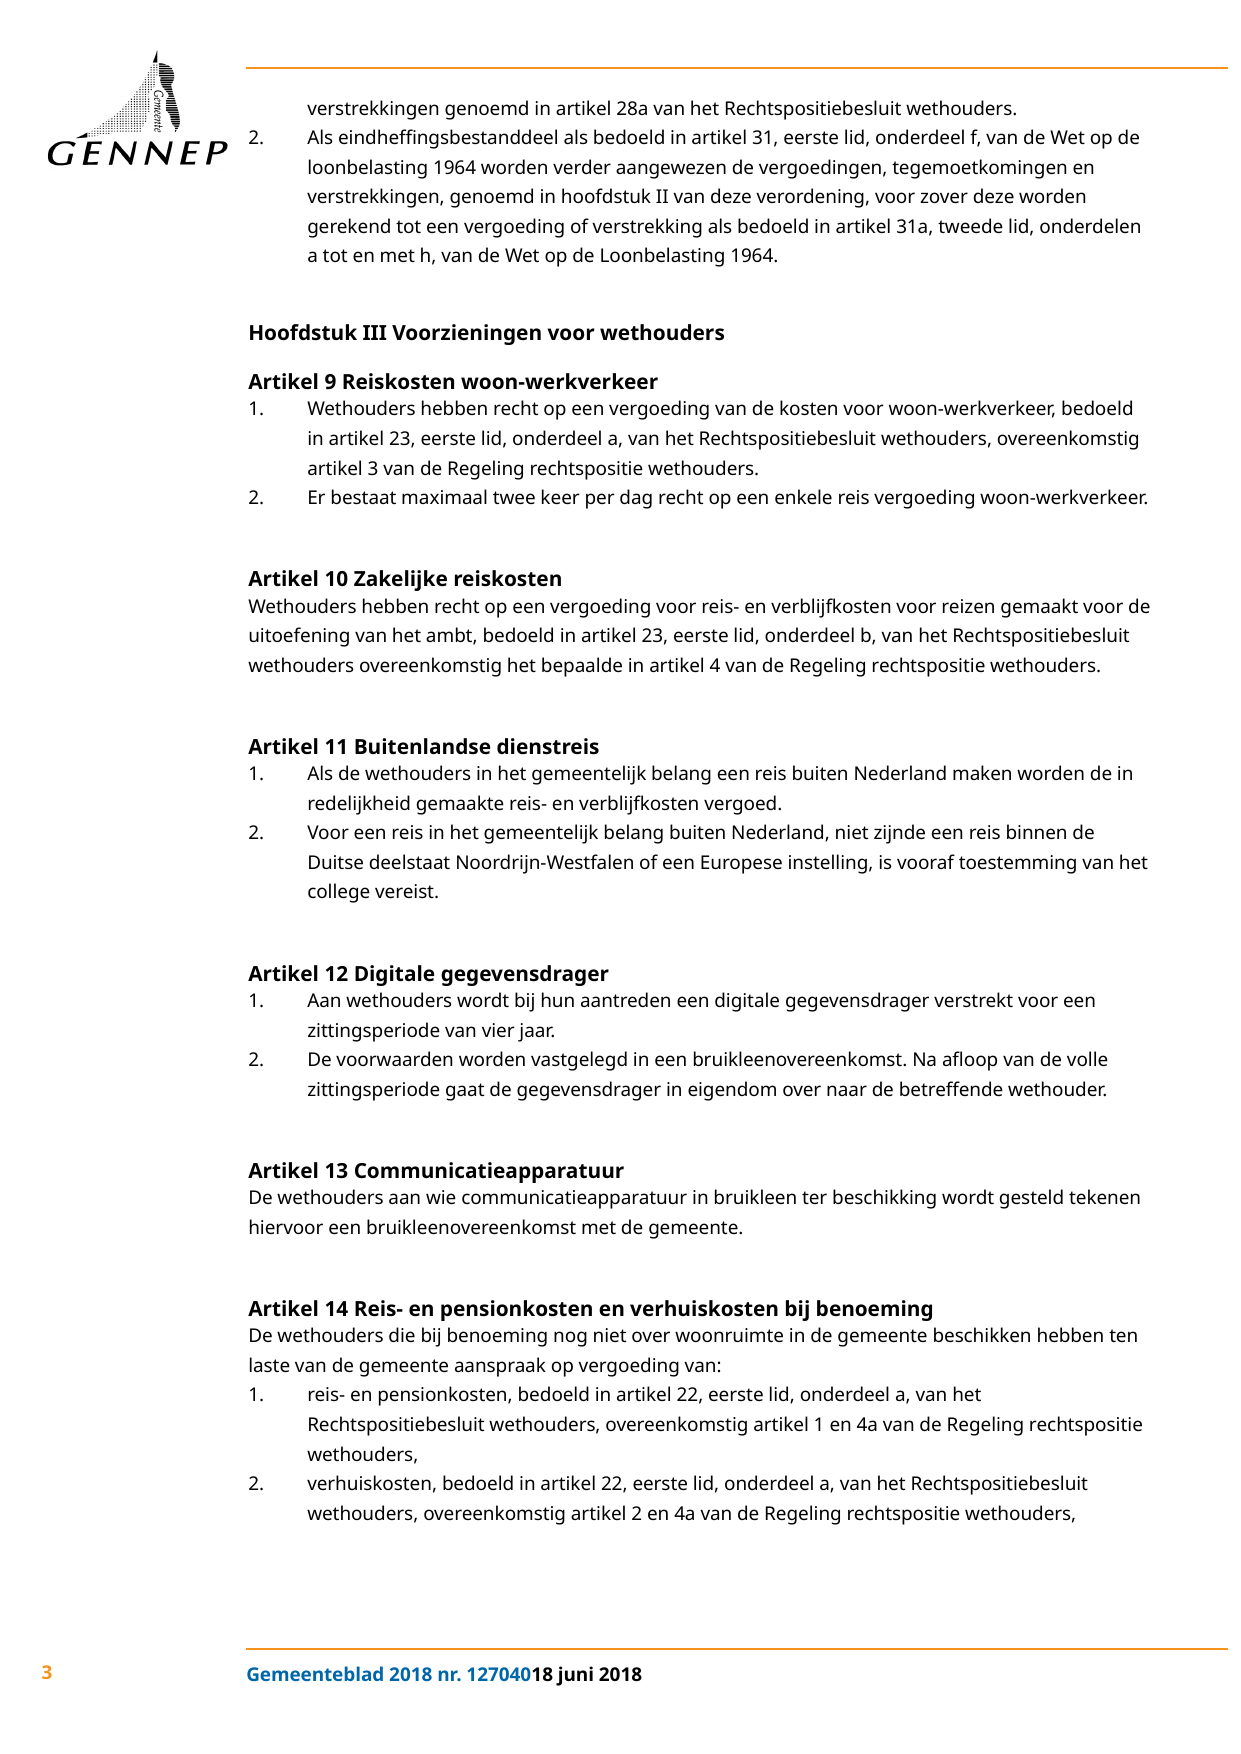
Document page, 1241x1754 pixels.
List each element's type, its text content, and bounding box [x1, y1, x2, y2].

list verstrekkingen genoemd in artikel 28a van het Rechtspositiebesluit wethouders. [248, 95, 1152, 121]
text Artikel 9 Reiskosten woon-werkverkeer [248, 367, 1152, 396]
list Als eindheffingsbestanddeel als bedoeld in artikel 31, eerste lid, onderdeel f, van de Wet op de loonbelasting 1964 worden verder aangewezen de vergoedingen, tegemoetkomingen en verstrekkingen, genoemd in hoofdstuk II van deze verordening, voor zover deze worden gerekend tot een vergoeding of verstrekking als bedoeld in artikel 31a, tweede lid, onderdelen a tot en met h, van de Wet op de Loonbelasting 1964. [248, 124, 1152, 268]
picture [41, 47, 231, 172]
list reis- en pensionkosten, bedoeld in artikel 22, eerste lid, onderdeel a, van het Rechtspositiebesluit wethouders, overeenkomstig artikel 1 en 4a van de Regeling rechtspositie wethouders, [248, 1382, 1152, 1466]
text Wethouders hebben recht op een vergoeding voor reis- en verblijfkosten voor reizen gemaakt voor de uitoefening van het ambt, bedoeld in artikel 23, eerste lid, onderdeel b, van het Rechtspositiebesluit wethouders overeenkomstig het bepaalde in artikel 4 van de Regeling rechtspositie wethouders. [248, 593, 1152, 678]
list Aan wethouders wordt bij hun aantreden een digitale gegevensdrager verstrekt voor een zittingsperiode van vier jaar. [248, 987, 1152, 1042]
text Hoofdstuk III Voorzieningen voor wethouders [248, 318, 1152, 346]
text Artikel 14 Reis- en pensionkosten en verhuiskosten bij benoeming [248, 1294, 1152, 1322]
list Er bestaat maximaal twee keer per dag recht op een enkele reis vergoeding woon-werkverkeer. [248, 484, 1152, 510]
text De wethouders die bij benoeming nog niet over woonruimte in de gemeente beschikken hebben ten laste van de gemeente aanspraak op vergoeding van: [248, 1322, 1152, 1378]
list De voorwaarden worden vastgelegd in een bruikleenovereenkomst. Na afloop van de volle zittingsperiode gaat de gegevensdrager in eigendom over naar de betreffende wethouder. [248, 1046, 1152, 1102]
text Artikel 13 Communicatieapparatuur [248, 1156, 1152, 1184]
text Artikel 11 Buitenlandse dienstreis [248, 732, 1152, 760]
list Wethouders hebben recht op een vergoeding van de kosten voor woon-werkverkeer, bedoeld in artikel 23, eerste lid, onderdeel a, van het Rechtspositiebesluit wethouders, overeenkomstig artikel 3 van de Regeling rechtspositie wethouders. [248, 396, 1152, 481]
text Artikel 10 Zakelijke reiskosten [248, 564, 1152, 593]
text De wethouders aan wie communicatieapparatuur in bruikleen ter beschikking wordt gesteld tekenen hiervoor een bruikleenovereenkomst met de gemeente. [248, 1184, 1152, 1240]
list verhuiskosten, bedoeld in artikel 22, eerste lid, onderdeel a, van het Rechtspositiebesluit wethouders, overeenkomstig artikel 2 en 4a van de Regeling rechtspositie wethouders, [248, 1470, 1152, 1526]
list Als de wethouders in het gemeentelijk belang een reis buiten Nederland maken worden de in redelijkheid gemaakte reis- en verblijfkosten vergoed. [248, 760, 1152, 816]
text Artikel 12 Digitale gegevensdrager [248, 959, 1152, 987]
list Voor een reis in het gemeentelijk belang buiten Nederland, niet zijnde een reis binnen de Duitse deelstaat Noordrijn-Westfalen of een Europese instelling, is vooraf toestemming van het college vereist. [248, 819, 1152, 904]
